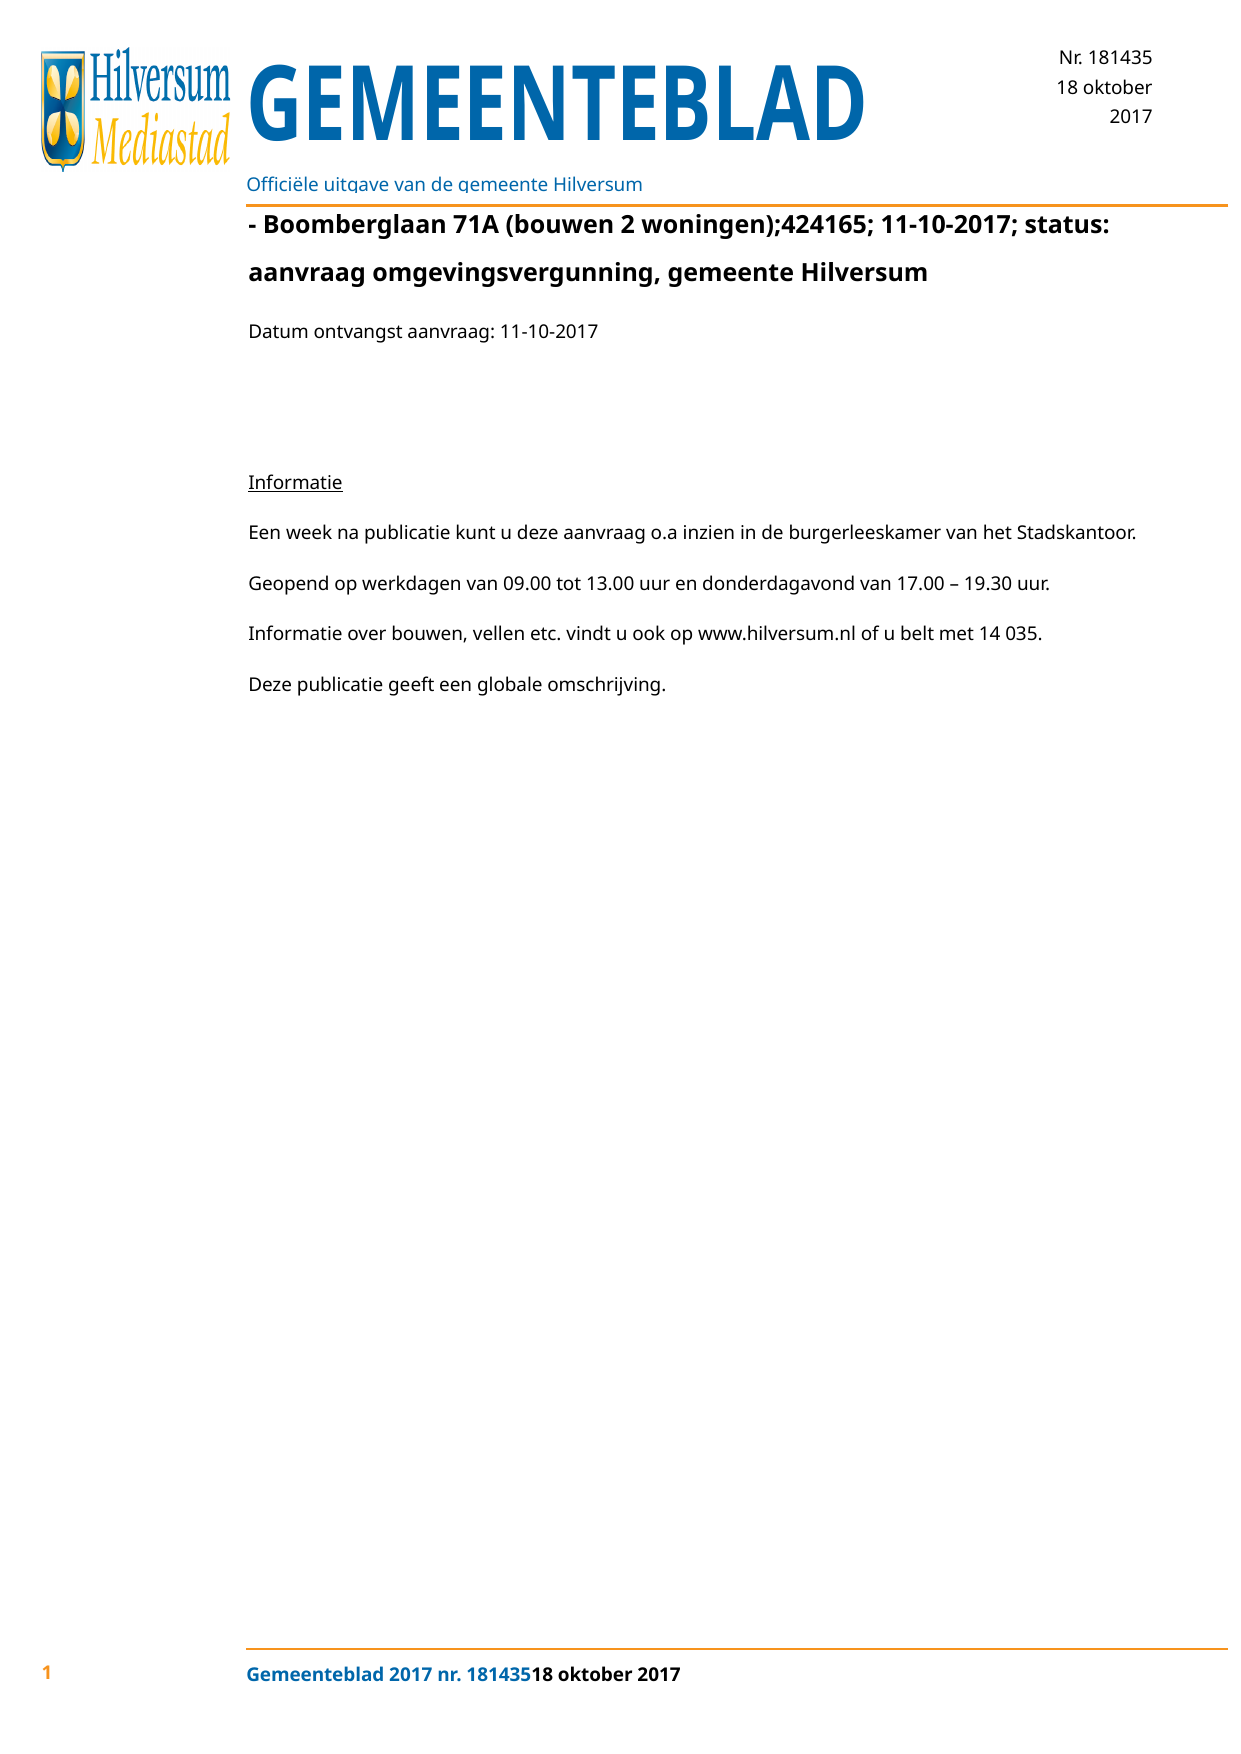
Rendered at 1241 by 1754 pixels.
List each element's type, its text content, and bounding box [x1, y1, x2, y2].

text Informatie over bouwen, vellen etc. vindt u ook op www.hilversum.nl of u belt met 14 035. [248, 620, 1152, 646]
text Deze publicatie geeft een globale omschrijving. [248, 671, 1152, 697]
text Informatie [248, 469, 1152, 495]
text - Boomberglaan 71A (bouwen 2 woningen);424165; 11-10-2017; status: aanvraag omgevingsvergunning, gemeente Hilversum [248, 207, 1152, 288]
text Geopend op werkdagen van 09.00 tot 13.00 uur en donderdagavond van 17.00 – 19.30 uur. [248, 570, 1152, 596]
text Een week na publicatie kunt u deze aanvraag o.a inzien in de burgerleeskamer van het Stadskantoor. [248, 519, 1152, 545]
picture [41, 47, 231, 172]
text Datum ontvangst aanvraag: 11-10-2017 [248, 318, 1152, 344]
